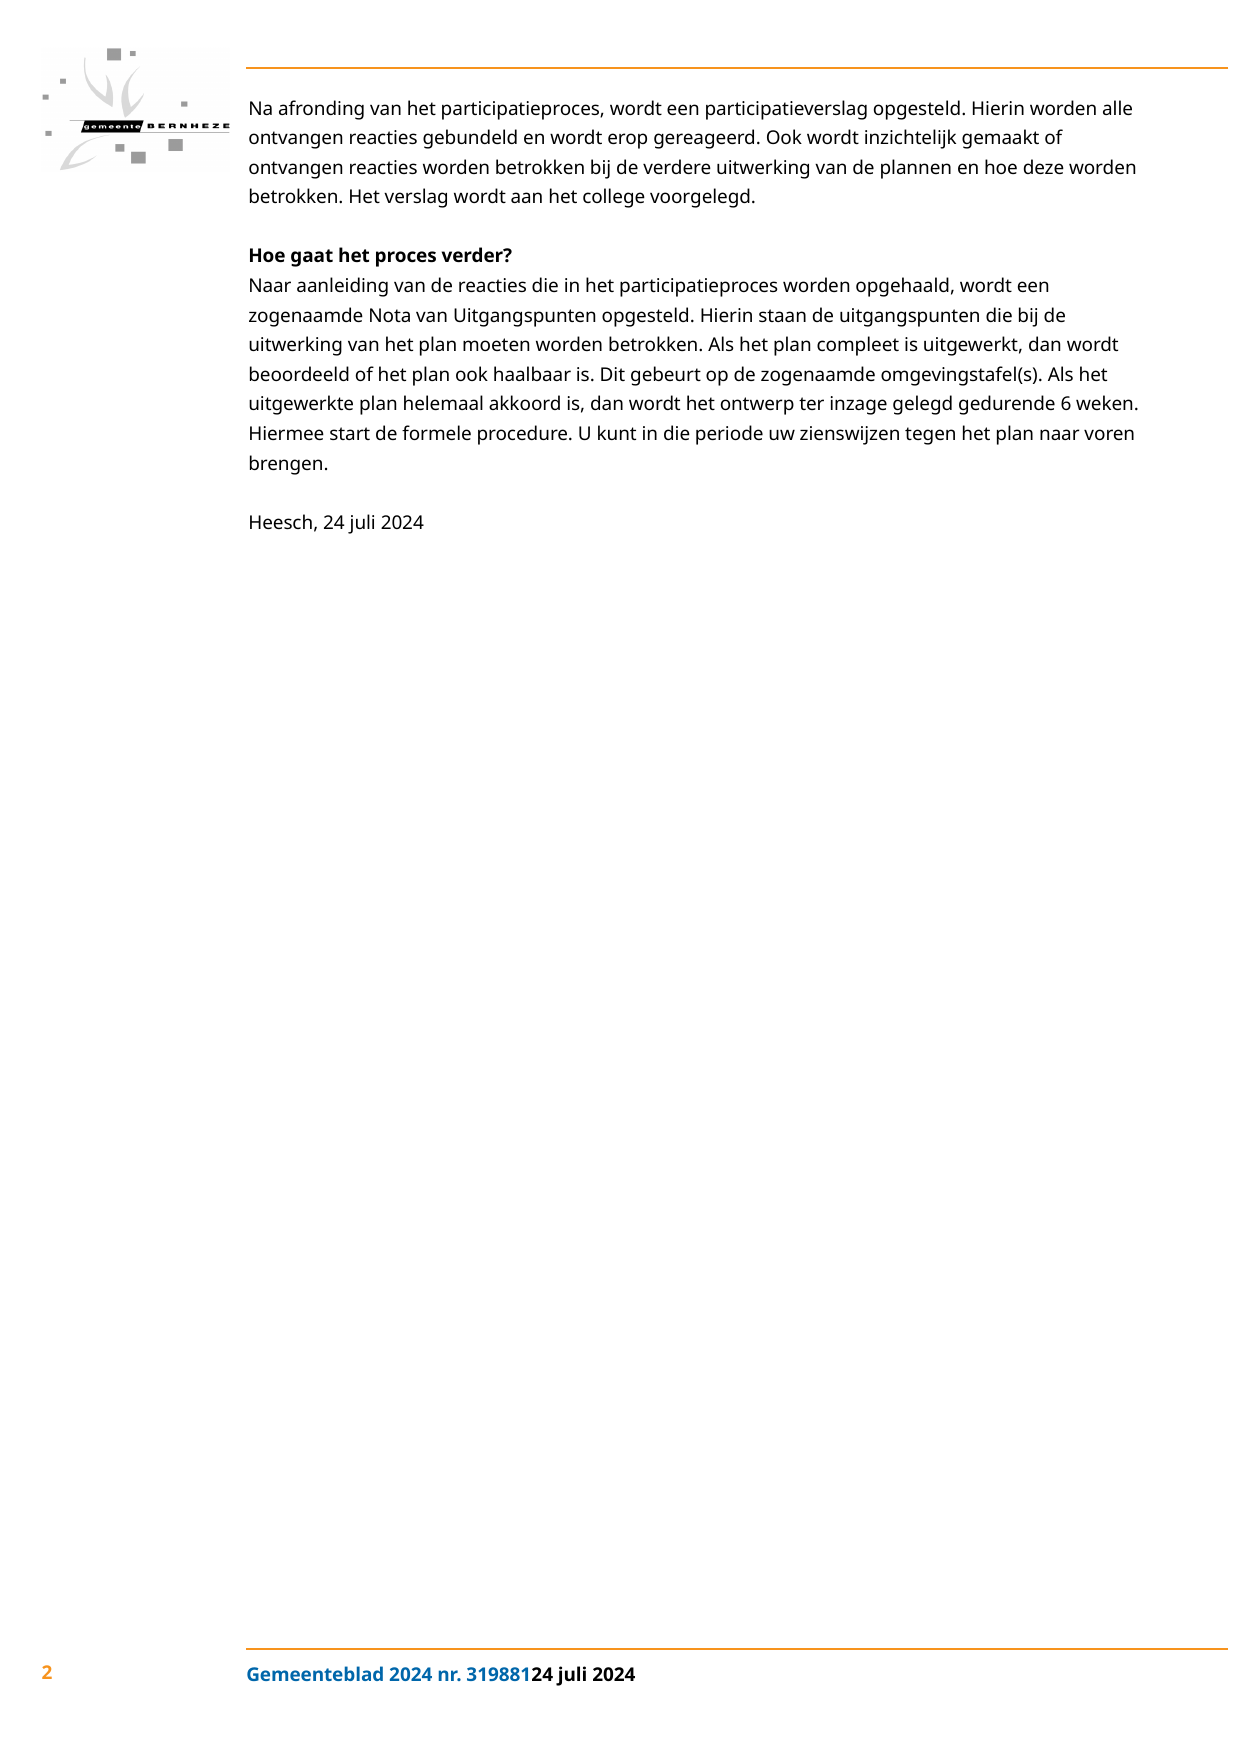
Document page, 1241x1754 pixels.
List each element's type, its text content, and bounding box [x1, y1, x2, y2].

picture [41, 47, 231, 172]
text Heesch, 24 juli 2024 [248, 509, 1152, 535]
text Naar aanleiding van de reacties die in het participatieproces worden opgehaald, wordt een zogenaamde Nota van Uitgangspunten opgesteld. Hierin staan de uitgangspunten die bij de uitwerking van het plan moeten worden betrokken. Als het plan compleet is uitgewerkt, dan wordt beoordeeld of het plan ook haalbaar is. Dit gebeurt op de zogenaamde omgevingstafel(s). Als het uitgewerkte plan helemaal akkoord is, dan wordt het ontwerp ter inzage gelegd gedurende 6 weken. Hiermee start de formele procedure. U kunt in die periode uw zienswijzen tegen het plan naar voren brengen. [248, 272, 1152, 476]
text Hoe gaat het proces verder? [248, 243, 1152, 268]
text Na afronding van het participatieproces, wordt een participatieverslag opgesteld. Hierin worden alle ontvangen reacties gebundeld en wordt erop gereageerd. Ook wordt inzichtelijk gemaakt of ontvangen reacties worden betrokken bij de verdere uitwerking van de plannen en hoe deze worden betrokken. Het verslag wordt aan het college voorgelegd. [248, 95, 1152, 209]
